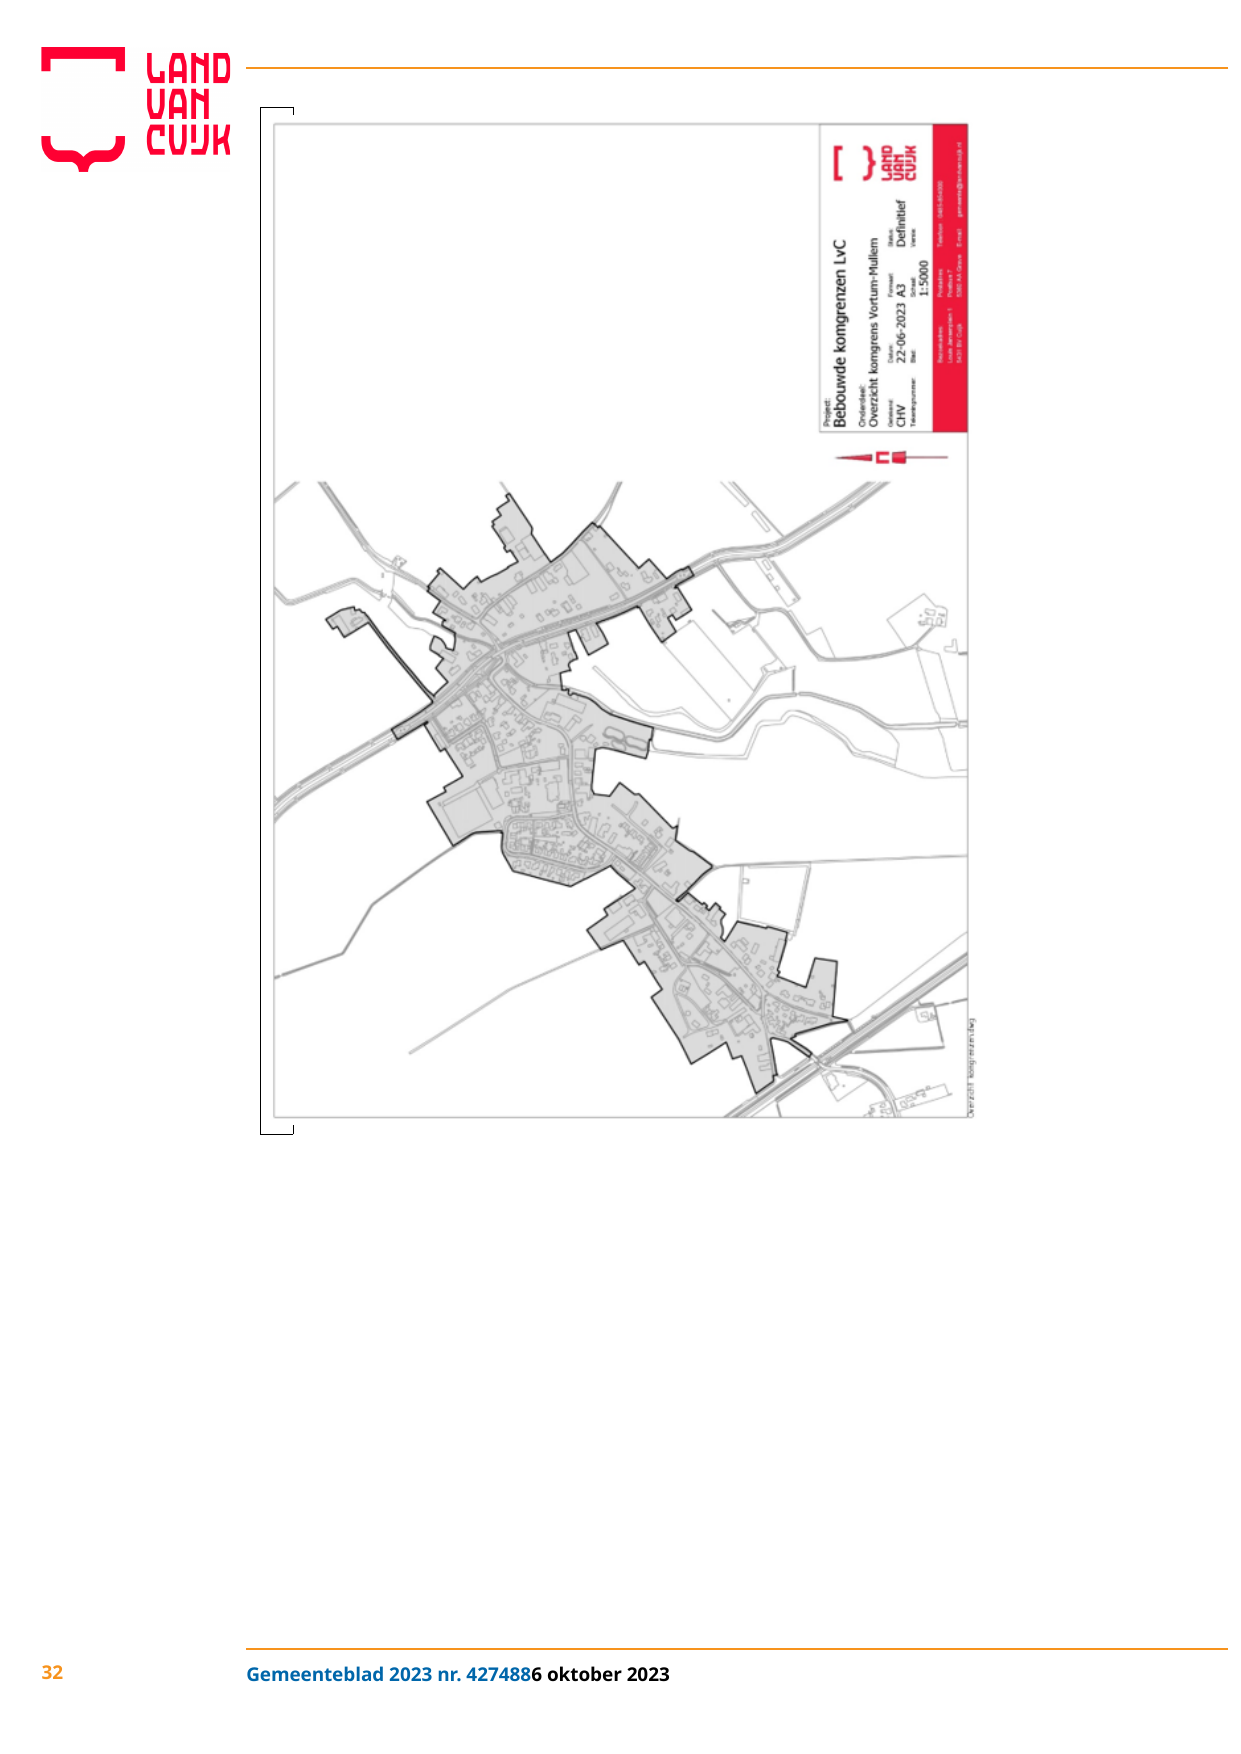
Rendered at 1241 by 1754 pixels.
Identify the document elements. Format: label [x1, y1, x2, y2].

picture [41, 47, 231, 172]
picture [268, 115, 978, 1125]
